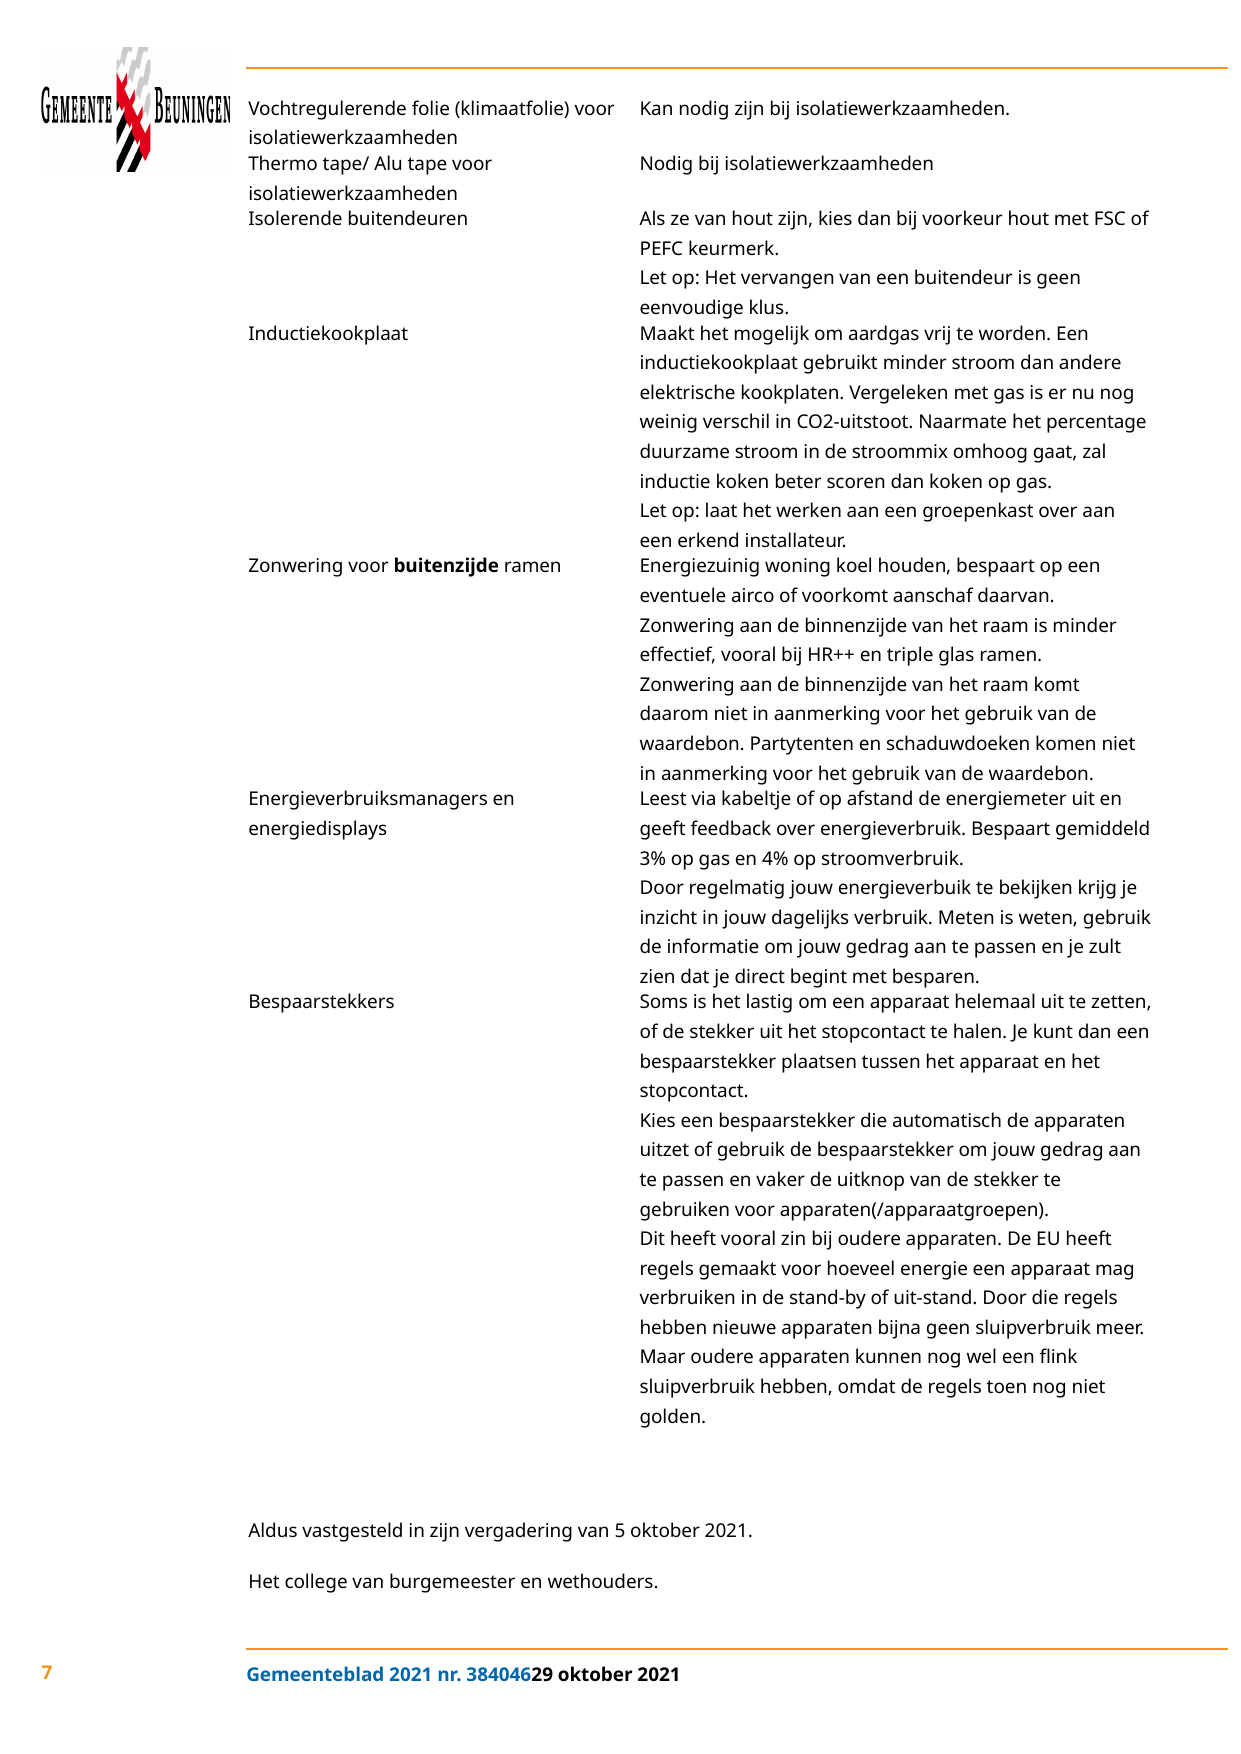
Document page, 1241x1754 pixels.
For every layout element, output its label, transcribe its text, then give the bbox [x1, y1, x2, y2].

table_cell Maakt het mogelijk om aardgas vrij te worden. Een inductiekookplaat gebruikt minder stroom dan andere elektrische kookplaten. Vergeleken met gas is er nu nog weinig verschil in CO2-uitstoot. Naarmate het percentage duurzame stroom in de stroommix omhoog gaat, zal inductie koken beter scoren dan koken op gas. Let op: laat het werken aan een groepenkast over aan een erkend installateur. [639, 320, 1152, 553]
table_cell Bespaarstekkers [248, 989, 639, 1429]
text Het college van burgemeester en wethouders. [248, 1568, 1152, 1594]
table_cell Zonwering voor buitenzijde ramen [248, 553, 639, 786]
table_cell Vochtregulerende folie (klimaatfolie) voor isolatiewerkzaamheden [248, 95, 639, 150]
table_cell Energiezuinig woning koel houden, bespaart op een eventuele airco of voorkomt aanschaf daarvan. Zonwering aan de binnenzijde van het raam is minder effectief, vooral bij HR++ en triple glas ramen. Zonwering aan de binnenzijde van het raam komt daarom niet in aanmerking voor het gebruik van de waardebon. Partytenten en schaduwdoeken komen niet in aanmerking voor het gebruik van de waardebon. [639, 553, 1152, 786]
table_cell Thermo tape/ Alu tape voor isolatiewerkzaamheden [248, 150, 639, 205]
table_cell Nodig bij isolatiewerkzaamheden [639, 150, 1152, 205]
table_cell Inductiekookplaat [248, 320, 639, 553]
table_cell Energieverbruiksmanagers en energiedisplays [248, 786, 639, 989]
picture [41, 47, 231, 172]
table_cell Als ze van hout zijn, kies dan bij voorkeur hout met FSC of PEFC keurmerk. Let op: Het vervangen van een buitendeur is geen eenvoudige klus. [639, 205, 1152, 320]
text Aldus vastgesteld in zijn vergadering van 5 oktober 2021. [248, 1517, 1152, 1542]
table_cell Soms is het lastig om een apparaat helemaal uit te zetten, of de stekker uit het stopcontact te halen. Je kunt dan een bespaarstekker plaatsen tussen het apparaat en het stopcontact. Kies een bespaarstekker die automatisch de apparaten uitzet of gebruik de bespaarstekker om jouw gedrag aan te passen en vaker de uitknop van de stekker te gebruiken voor apparaten(/apparaatgroepen). Dit heeft vooral zin bij oudere apparaten. De EU heeft regels gemaakt voor hoeveel energie een apparaat mag verbruiken in de stand-by of uit-stand. Door die regels hebben nieuwe apparaten bijna geen sluipverbruik meer. Maar oudere apparaten kunnen nog wel een flink sluipverbruik hebben, omdat de regels toen nog niet golden. [639, 989, 1152, 1429]
table_cell Leest via kabeltje of op afstand de energiemeter uit en geeft feedback over energieverbruik. Bespaart gemiddeld 3% op gas en 4% op stroomverbruik. Door regelmatig jouw energieverbuik te bekijken krijg je inzicht in jouw dagelijks verbruik. Meten is weten, gebruik de informatie om jouw gedrag aan te passen en je zult zien dat je direct begint met besparen. [639, 786, 1152, 989]
table_cell Isolerende buitendeuren [248, 205, 639, 320]
table_cell Kan nodig zijn bij isolatiewerkzaamheden. [639, 95, 1152, 150]
